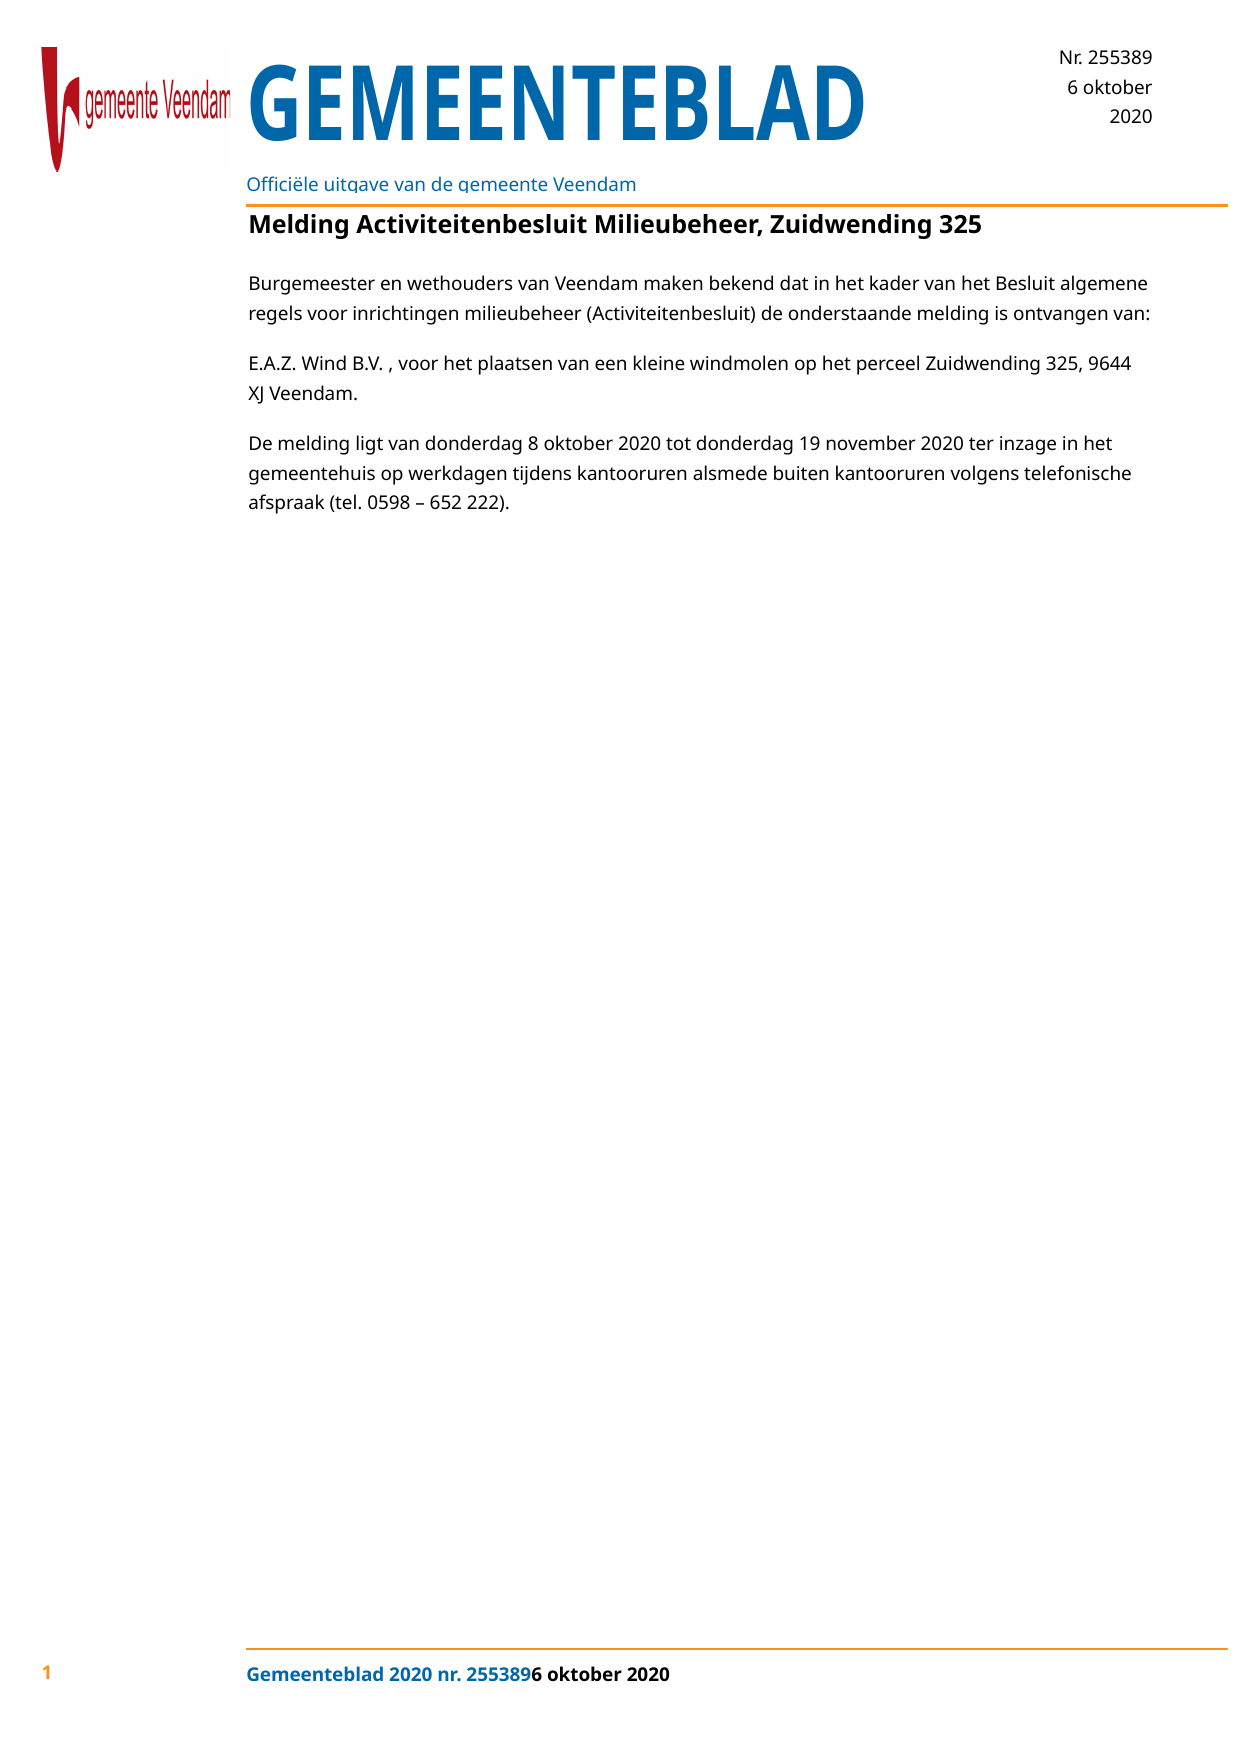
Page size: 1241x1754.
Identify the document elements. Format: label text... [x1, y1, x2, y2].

text Burgemeester en wethouders van Veendam maken bekend dat in het kader van het Besluit algemene regels voor inrichtingen milieubeheer (Activiteitenbesluit) de onderstaande melding is ontvangen van: [248, 270, 1152, 326]
text De melding ligt van donderdag 8 oktober 2020 tot donderdag 19 november 2020 ter inzage in het gemeentehuis op werkdagen tijdens kantooruren alsmede buiten kantooruren volgens telefonische afspraak (tel. 0598 – 652 222). [248, 430, 1152, 515]
text Melding Activiteitenbesluit Milieubeheer, Zuidwending 325 [248, 207, 1152, 241]
text E.A.Z. Wind B.V. , voor het plaatsen van een kleine windmolen op het perceel Zuidwending 325, 9644 XJ Veendam. [248, 350, 1152, 406]
picture [41, 47, 231, 172]
